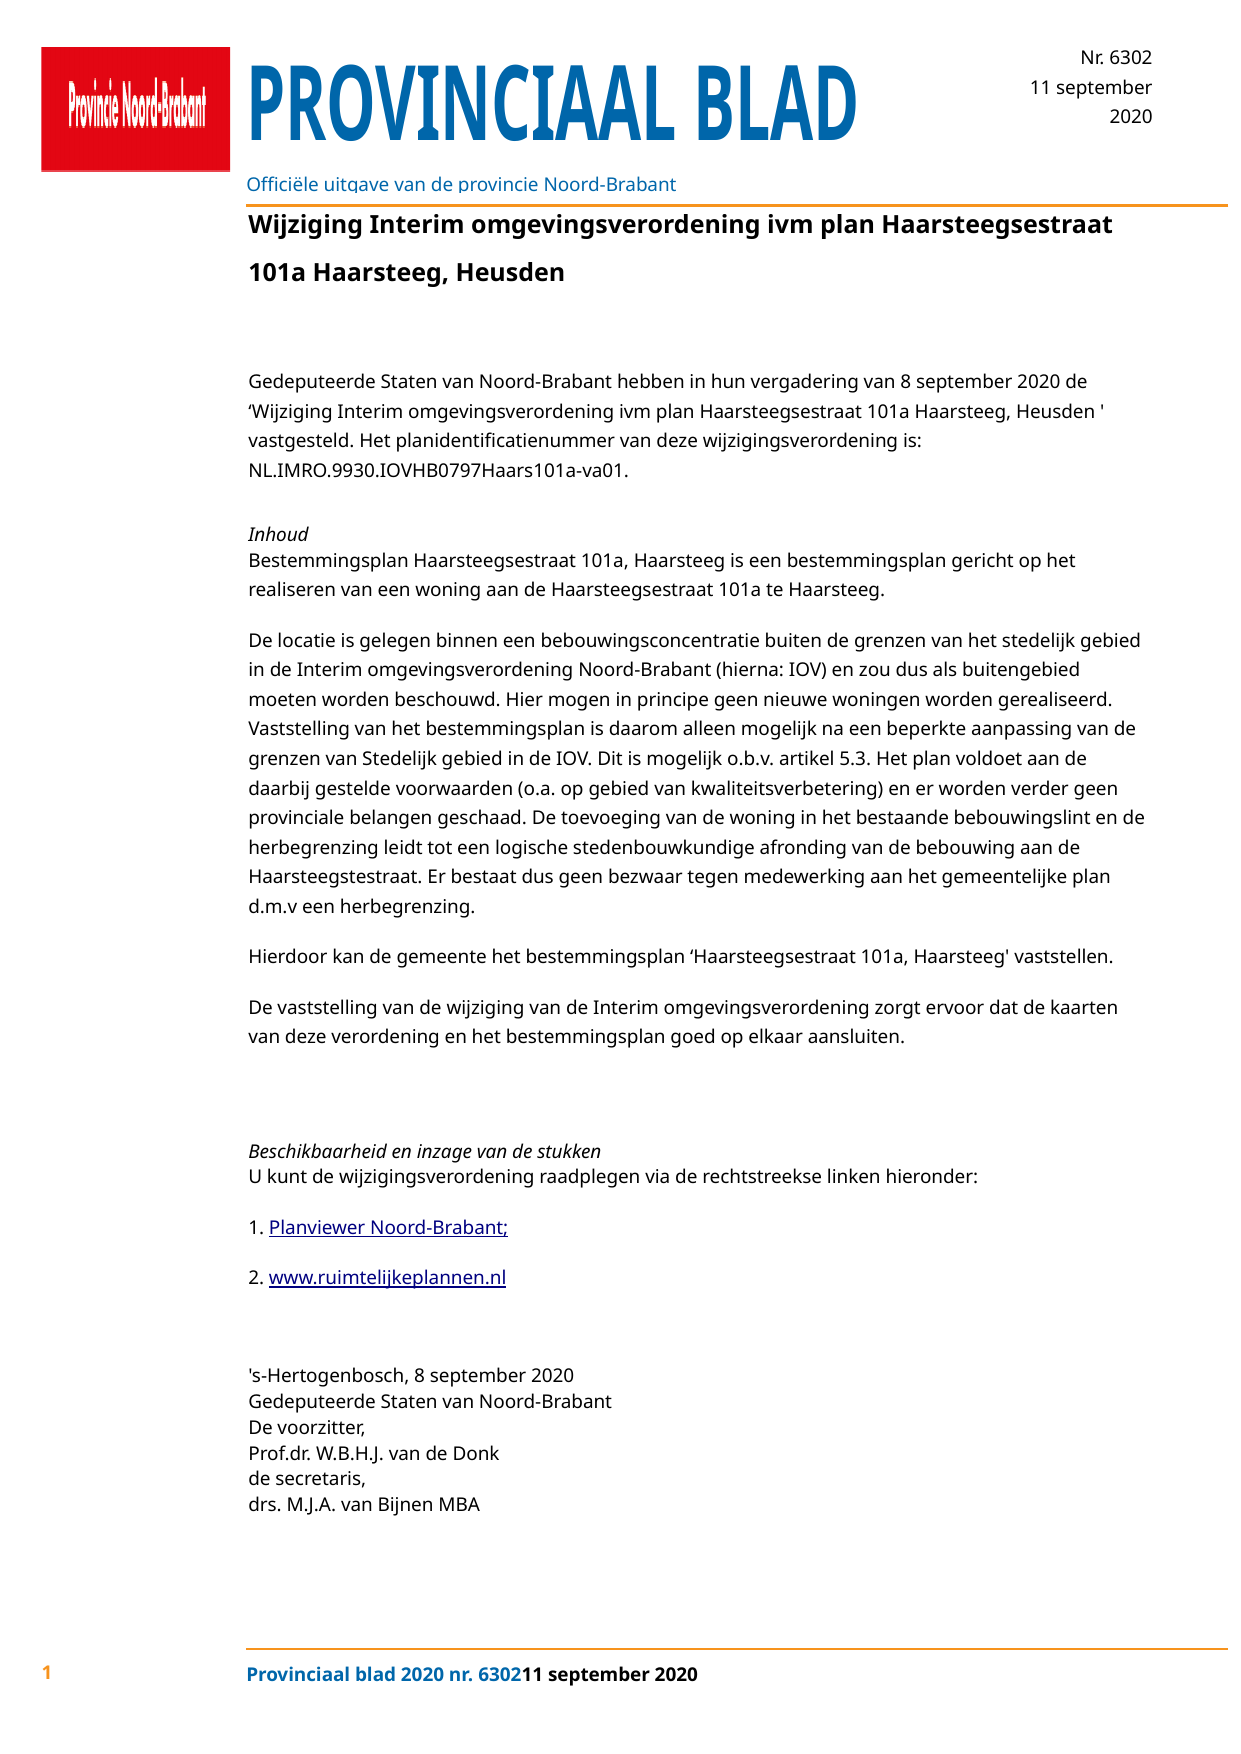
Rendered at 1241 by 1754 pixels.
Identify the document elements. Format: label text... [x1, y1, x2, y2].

text Bestemmingsplan Haarsteegsestraat 101a, Haarsteeg is een bestemmingsplan gericht op het realiseren van een woning aan de Haarsteegsestraat 101a te Haarsteeg. [248, 547, 1152, 602]
text 2. www.ruimtelijkeplannen.nl [248, 1264, 1152, 1290]
text De voorzitter, [248, 1414, 1152, 1440]
text de secretaris, [248, 1466, 1152, 1491]
text Wijziging Interim omgevingsverordening ivm plan Haarsteegsestraat 101a Haarsteeg, Heusden [248, 207, 1152, 288]
text De locatie is gelegen binnen een bebouwingsconcentratie buiten de grenzen van het stedelijk gebied in de Interim omgevingsverordening Noord-Brabant (hierna: IOV) en zou dus als buitengebied moeten worden beschouwd. Hier mogen in principe geen nieuwe woningen worden gerealiseerd. Vaststelling van het bestemmingsplan is daarom alleen mogelijk na een beperkte aanpassing van de grenzen van Stedelijk gebied in de IOV. Dit is mogelijk o.b.v. artikel 5.3. Het plan voldoet aan de daarbij gestelde voorwaarden (o.a. op gebied van kwaliteitsverbetering) en er worden verder geen provinciale belangen geschaad. De toevoeging van de woning in het bestaande bebouwingslint en de herbegrenzing leidt tot een logische stedenbouwkundige afronding van de bebouwing aan de Haarsteegstestraat. Er bestaat dus geen bezwaar tegen medewerking aan het gemeentelijke plan d.m.v een herbegrenzing. [248, 627, 1152, 919]
text Prof.dr. W.B.H.J. van de Donk [248, 1440, 1152, 1466]
text Gedeputeerde Staten van Noord-Brabant hebben in hun vergadering van 8 september 2020 de ‘Wijziging Interim omgevingsverordening ivm plan Haarsteegsestraat 101a Haarsteeg, Heusden ' vastgesteld. Het planidentificatienummer van deze wijzigingsverordening is: NL.IMRO.9930.IOVHB0797Haars101a-va01. [248, 368, 1152, 483]
text Gedeputeerde Staten van Noord-Brabant [248, 1388, 1152, 1414]
picture [41, 47, 231, 172]
text 's-Hertogenbosch, 8 september 2020 [248, 1363, 1152, 1388]
text Hierdoor kan de gemeente het bestemmingsplan ‘Haarsteegsestraat 101a, Haarsteeg' vaststellen. [248, 943, 1152, 969]
text Inhoud [248, 521, 1152, 547]
text drs. M.J.A. van Bijnen MBA [248, 1491, 1152, 1517]
text De vaststelling van de wijziging van de Interim omgevingsverordening zorgt ervoor dat de kaarten van deze verordening en het bestemmingsplan goed op elkaar aansluiten. [248, 994, 1152, 1049]
text U kunt de wijzigingsverordening raadplegen via de rechtstreekse linken hieronder: [248, 1163, 1152, 1189]
text Beschikbaarheid en inzage van de stukken [248, 1138, 1152, 1163]
text 1. Planviewer Noord-Brabant; [248, 1214, 1152, 1240]
